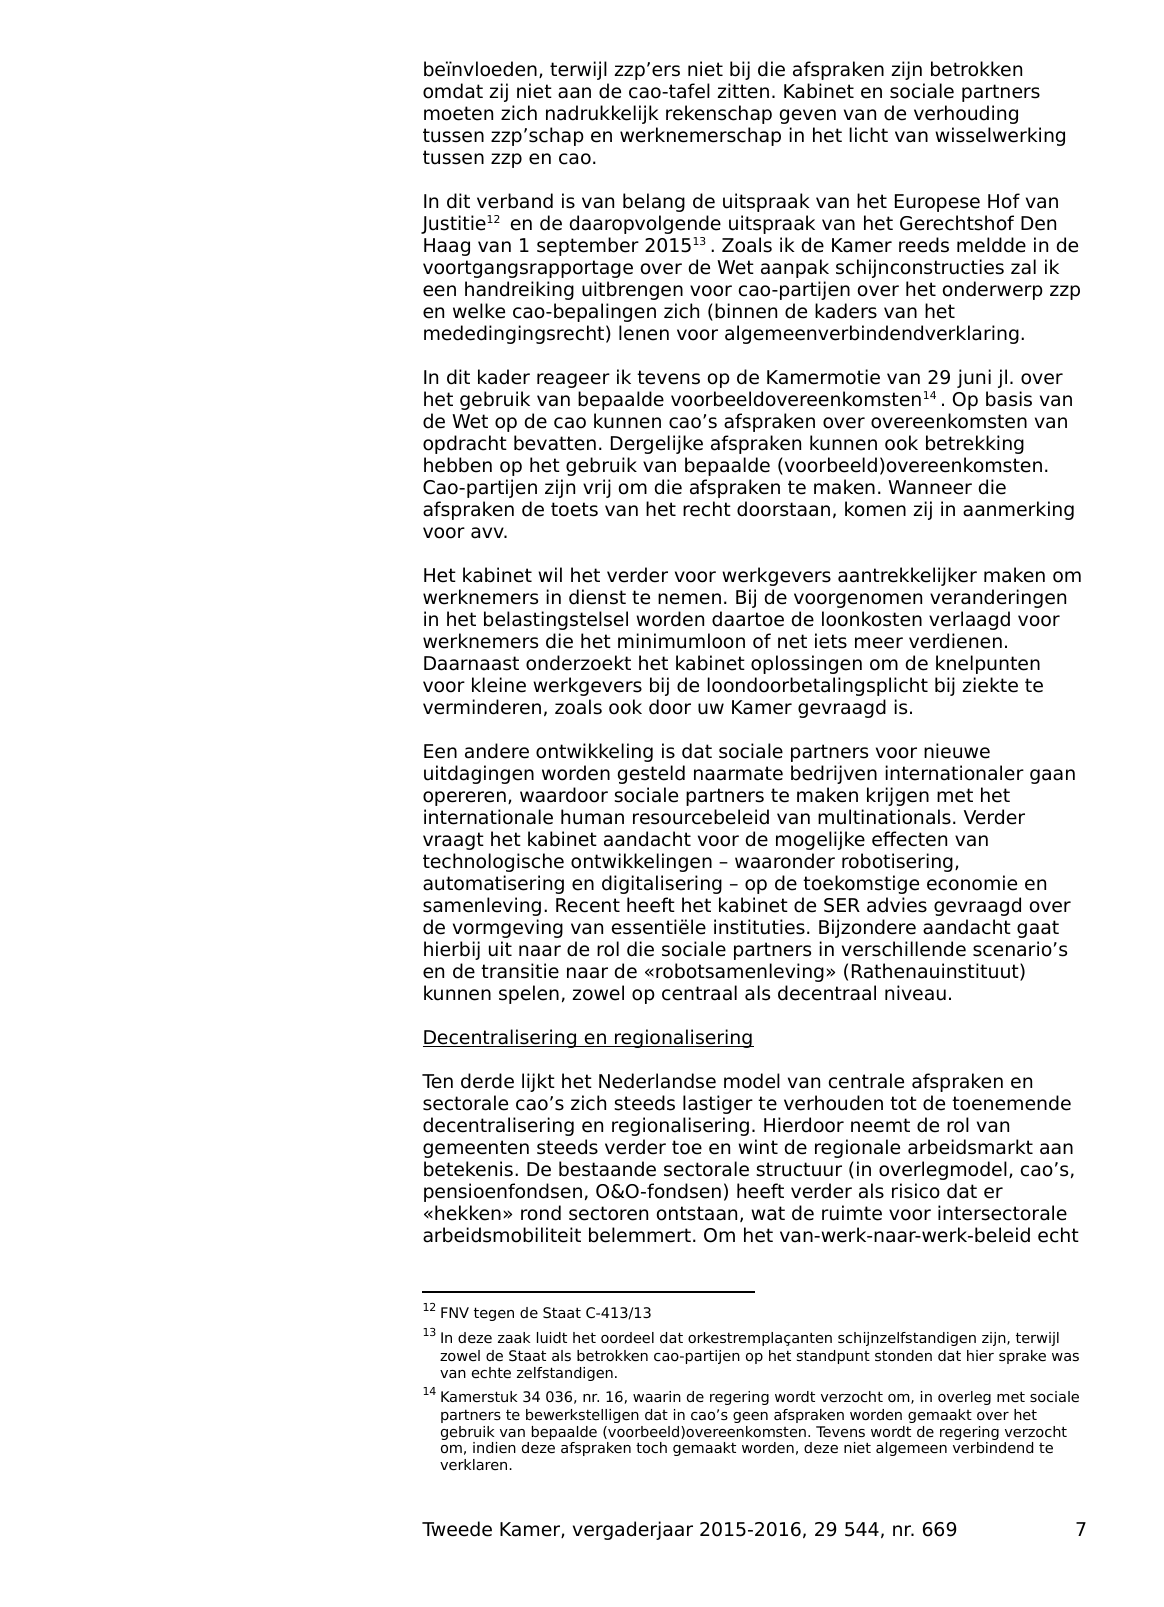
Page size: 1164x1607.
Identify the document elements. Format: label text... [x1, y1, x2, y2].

text beïnvloeden, terwijl zzp’ers niet bij die afspraken zijn betrokken omdat zij niet aan de cao-tafel zitten. Kabinet en sociale partners moeten zich nadrukkelijk rekenschap geven van de verhouding tussen zzp’schap en werknemerschap in het licht van wisselwerking tussen zzp en cao. [422, 59, 1087, 169]
text Het kabinet wil het verder voor werkgevers aantrekkelijker maken om werknemers in dienst te nemen. Bij de voorgenomen veranderingen in het belastingstelsel worden daartoe de loonkosten verlaagd voor werknemers die het minimumloon of net iets meer verdienen. Daarnaast onderzoekt het kabinet oplossingen om de knelpunten voor kleine werkgevers bij de loondoorbetalingsplicht bij ziekte te verminderen, zoals ook door uw Kamer gevraagd is. [422, 565, 1087, 719]
text Ten derde lijkt het Nederlandse model van centrale afspraken en sectorale cao’s zich steeds lastiger te verhouden tot de toenemende decentralisering en regionalisering. Hierdoor neemt de rol van gemeenten steeds verder toe en wint de regionale arbeidsmarkt aan betekenis. De bestaande sectorale structuur (in overlegmodel, cao’s, pensioenfondsen, O&O-fondsen) heeft verder als risico dat er «hekken» rond sectoren ontstaan, wat de ruimte voor intersectorale arbeidsmobiliteit belemmert. Om het van-werk-naar-werk-beleid echt [422, 1071, 1087, 1247]
text Kamerstuk 34 036, nr. 16, waarin de regering wordt verzocht om, in overleg met sociale partners te bewerkstelligen dat in cao’s geen afspraken worden gemaakt over het gebruik van bepaalde (voorbeeld)overeenkomsten. Tevens wordt de regering verzocht om, indien deze afspraken toch gemaakt worden, deze niet algemeen verbindend te verklaren. [422, 1385, 1087, 1474]
text In dit kader reageer ik tevens op de Kamermotie van 29 juni jl. over het gebruik van bepaalde voorbeeldovereenkomsten. Op basis van de Wet op de cao kunnen cao’s afspraken over overeenkomsten van opdracht bevatten. Dergelijke afspraken kunnen ook betrekking hebben op het gebruik van bepaalde (voorbeeld)overeenkomsten. Cao-partijen zijn vrij om die afspraken te maken. Wanneer die afspraken de toets van het recht doorstaan, komen zij in aanmerking voor avv. [422, 367, 1087, 543]
text FNV tegen de Staat C-413/13 [422, 1301, 1087, 1323]
text In deze zaak luidt het oordeel dat orkestremplaçanten schijnzelfstandigen zijn, terwijl zowel de Staat als betrokken cao-partijen op het standpunt stonden dat hier sprake was van echte zelfstandigen. [422, 1326, 1087, 1382]
text Een andere ontwikkeling is dat sociale partners voor nieuwe uitdagingen worden gesteld naarmate bedrijven internationaler gaan opereren, waardoor sociale partners te maken krijgen met het internationale human resourcebeleid van multinationals. Verder vraagt het kabinet aandacht voor de mogelijke effecten van technologische ontwikkelingen – waaronder robotisering, automatisering en digitalisering – op de toekomstige economie en samenleving. Recent heeft het kabinet de SER advies gevraagd over de vormgeving van essentiële instituties. Bijzondere aandacht gaat hierbij uit naar de rol die sociale partners in verschillende scenario’s en de transitie naar de «robotsamenleving» (Rathenauinstituut) kunnen spelen, zowel op centraal als decentraal niveau. [422, 741, 1087, 1005]
subtitle Decentralisering en regionalisering [422, 1027, 1087, 1049]
text In dit verband is van belang de uitspraak van het Europese Hof van Justitie en de daaropvolgende uitspraak van het Gerechtshof Den Haag van 1 september 2015. Zoals ik de Kamer reeds meldde in de voortgangsrapportage over de Wet aanpak schijnconstructies zal ik een handreiking uitbrengen voor cao-partijen over het onderwerp zzp en welke cao-bepalingen zich (binnen de kaders van het mededingingsrecht) lenen voor algemeenverbindendverklaring. [422, 191, 1087, 345]
